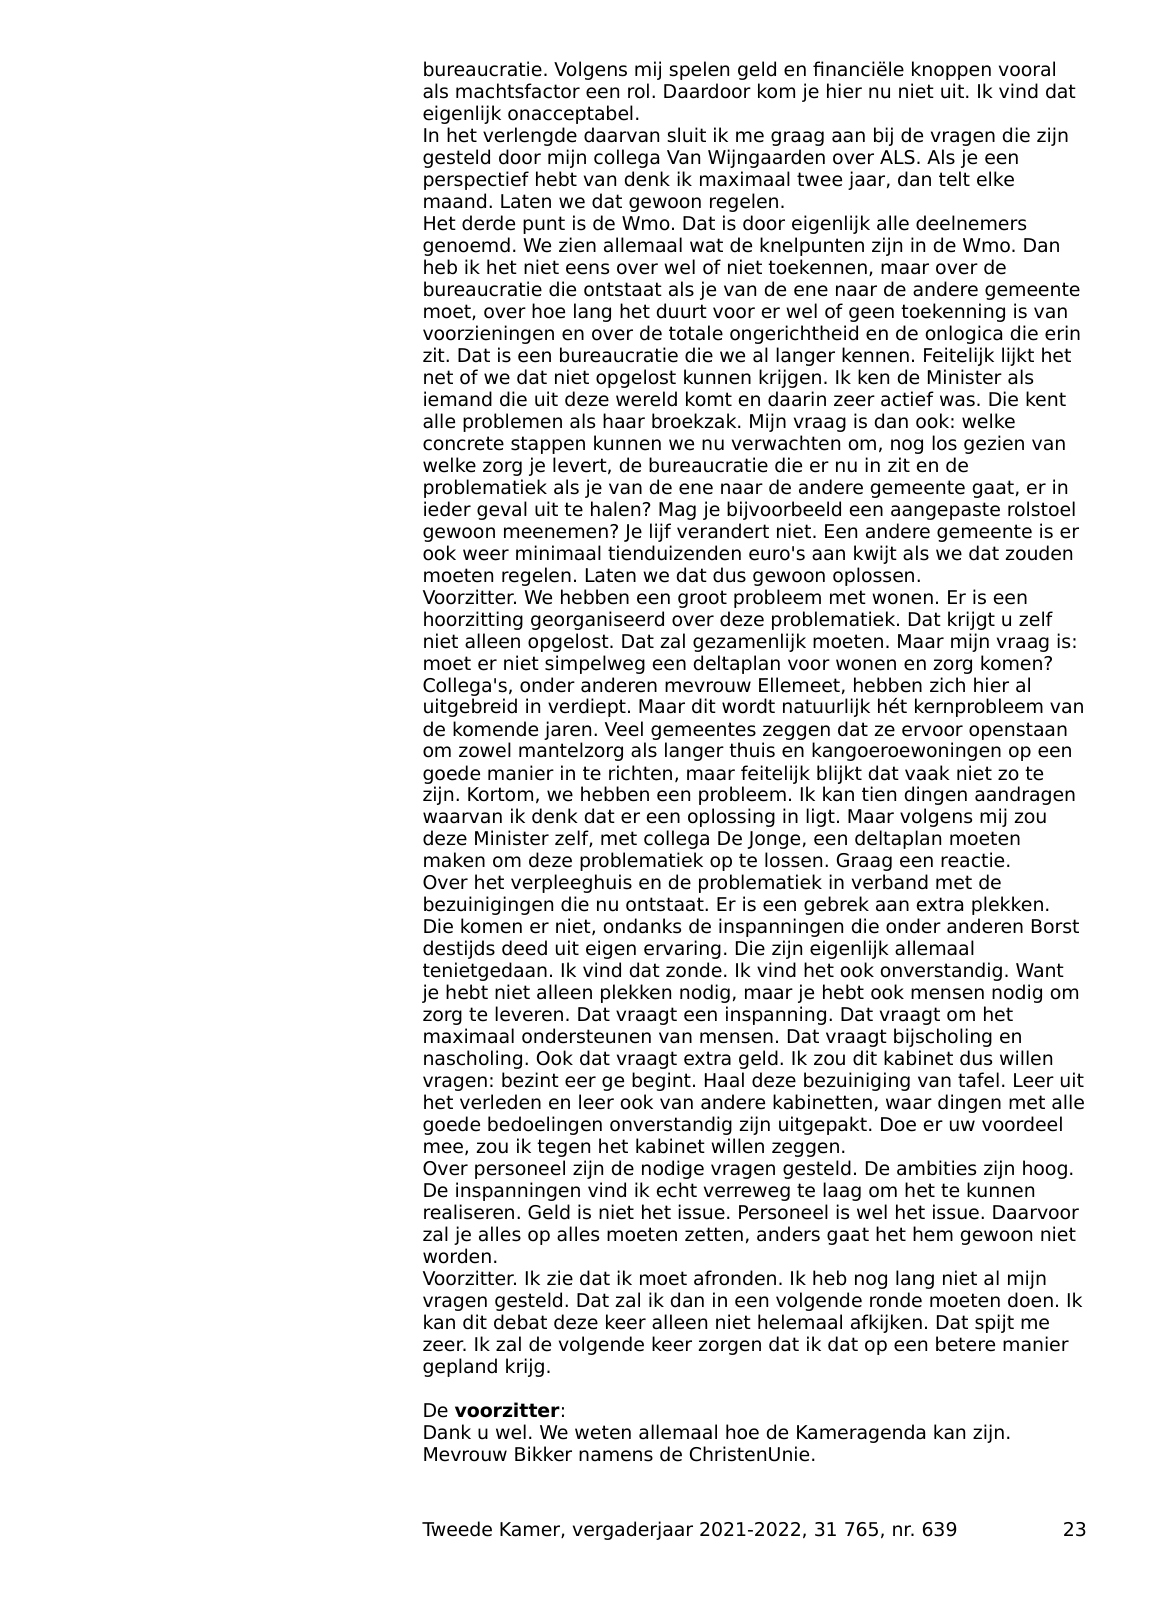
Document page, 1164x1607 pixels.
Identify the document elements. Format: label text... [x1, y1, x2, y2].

text Voorzitter. Ik zie dat ik moet afronden. Ik heb nog lang niet al mijn vragen gesteld. Dat zal ik dan in een volgende ronde moeten doen. Ik kan dit debat deze keer alleen niet helemaal afkijken. Dat spijt me zeer. Ik zal de volgende keer zorgen dat ik dat op een betere manier gepland krijg. [422, 1268, 1087, 1378]
text Voorzitter. We hebben een groot probleem met wonen. Er is een hoorzitting georganiseerd over deze problematiek. Dat krijgt u zelf niet alleen opgelost. Dat zal gezamenlijk moeten. Maar mijn vraag is: moet er niet simpelweg een deltaplan voor wonen en zorg komen? Collega's, onder anderen mevrouw Ellemeet, hebben zich hier al uitgebreid in verdiept. Maar dit wordt natuurlijk hét kernprobleem van de komende jaren. Veel gemeentes zeggen dat ze ervoor openstaan om zowel mantelzorg als langer thuis en kangoeroewoningen op een goede manier in te richten, maar feitelijk blijkt dat vaak niet zo te zijn. Kortom, we hebben een probleem. Ik kan tien dingen aandragen waarvan ik denk dat er een oplossing in ligt. Maar volgens mij zou deze Minister zelf, met collega De Jonge, een deltaplan moeten maken om deze problematiek op te lossen. Graag een reactie. [422, 587, 1087, 872]
text bureaucratie. Volgens mij spelen geld en financiële knoppen vooral als machtsfactor een rol. Daardoor kom je hier nu niet uit. Ik vind dat eigenlijk onacceptabel. [422, 59, 1087, 125]
text Het derde punt is de Wmo. Dat is door eigenlijk alle deelnemers genoemd. We zien allemaal wat de knelpunten zijn in de Wmo. Dan heb ik het niet eens over wel of niet toekennen, maar over de bureaucratie die ontstaat als je van de ene naar de andere gemeente moet, over hoe lang het duurt voor er wel of geen toekenning is van voorzieningen en over de totale ongerichtheid en de onlogica die erin zit. Dat is een bureaucratie die we al langer kennen. Feitelijk lijkt het net of we dat niet opgelost kunnen krijgen. Ik ken de Minister als iemand die uit deze wereld komt en daarin zeer actief was. Die kent alle problemen als haar broekzak. Mijn vraag is dan ook: welke concrete stappen kunnen we nu verwachten om, nog los gezien van welke zorg je levert, de bureaucratie die er nu in zit en de problematiek als je van de ene naar de andere gemeente gaat, er in ieder geval uit te halen? Mag je bijvoorbeeld een aangepaste rolstoel gewoon meenemen? Je lijf verandert niet. Een andere gemeente is er ook weer minimaal tienduizenden euro's aan kwijt als we dat zouden moeten regelen. Laten we dat dus gewoon oplossen. [422, 213, 1087, 587]
text De voorzitter: [422, 1400, 1087, 1422]
text Over personeel zijn de nodige vragen gesteld. De ambities zijn hoog. De inspanningen vind ik echt verreweg te laag om het te kunnen realiseren. Geld is niet het issue. Personeel is wel het issue. Daarvoor zal je alles op alles moeten zetten, anders gaat het hem gewoon niet worden. [422, 1158, 1087, 1268]
text Dank u wel. We weten allemaal hoe de Kameragenda kan zijn. Mevrouw Bikker namens de ChristenUnie. [422, 1422, 1087, 1466]
text Over het verpleeghuis en de problematiek in verband met de bezuinigingen die nu ontstaat. Er is een gebrek aan extra plekken. Die komen er niet, ondanks de inspanningen die onder anderen Borst destijds deed uit eigen ervaring. Die zijn eigenlijk allemaal tenietgedaan. Ik vind dat zonde. Ik vind het ook onverstandig. Want je hebt niet alleen plekken nodig, maar je hebt ook mensen nodig om zorg te leveren. Dat vraagt een inspanning. Dat vraagt om het maximaal ondersteunen van mensen. Dat vraagt bijscholing en nascholing. Ook dat vraagt extra geld. Ik zou dit kabinet dus willen vragen: bezint eer ge begint. Haal deze bezuiniging van tafel. Leer uit het verleden en leer ook van andere kabinetten, waar dingen met alle goede bedoelingen onverstandig zijn uitgepakt. Doe er uw voordeel mee, zou ik tegen het kabinet willen zeggen. [422, 872, 1087, 1158]
text In het verlengde daarvan sluit ik me graag aan bij de vragen die zijn gesteld door mijn collega Van Wijngaarden over ALS. Als je een perspectief hebt van denk ik maximaal twee jaar, dan telt elke maand. Laten we dat gewoon regelen. [422, 125, 1087, 213]
